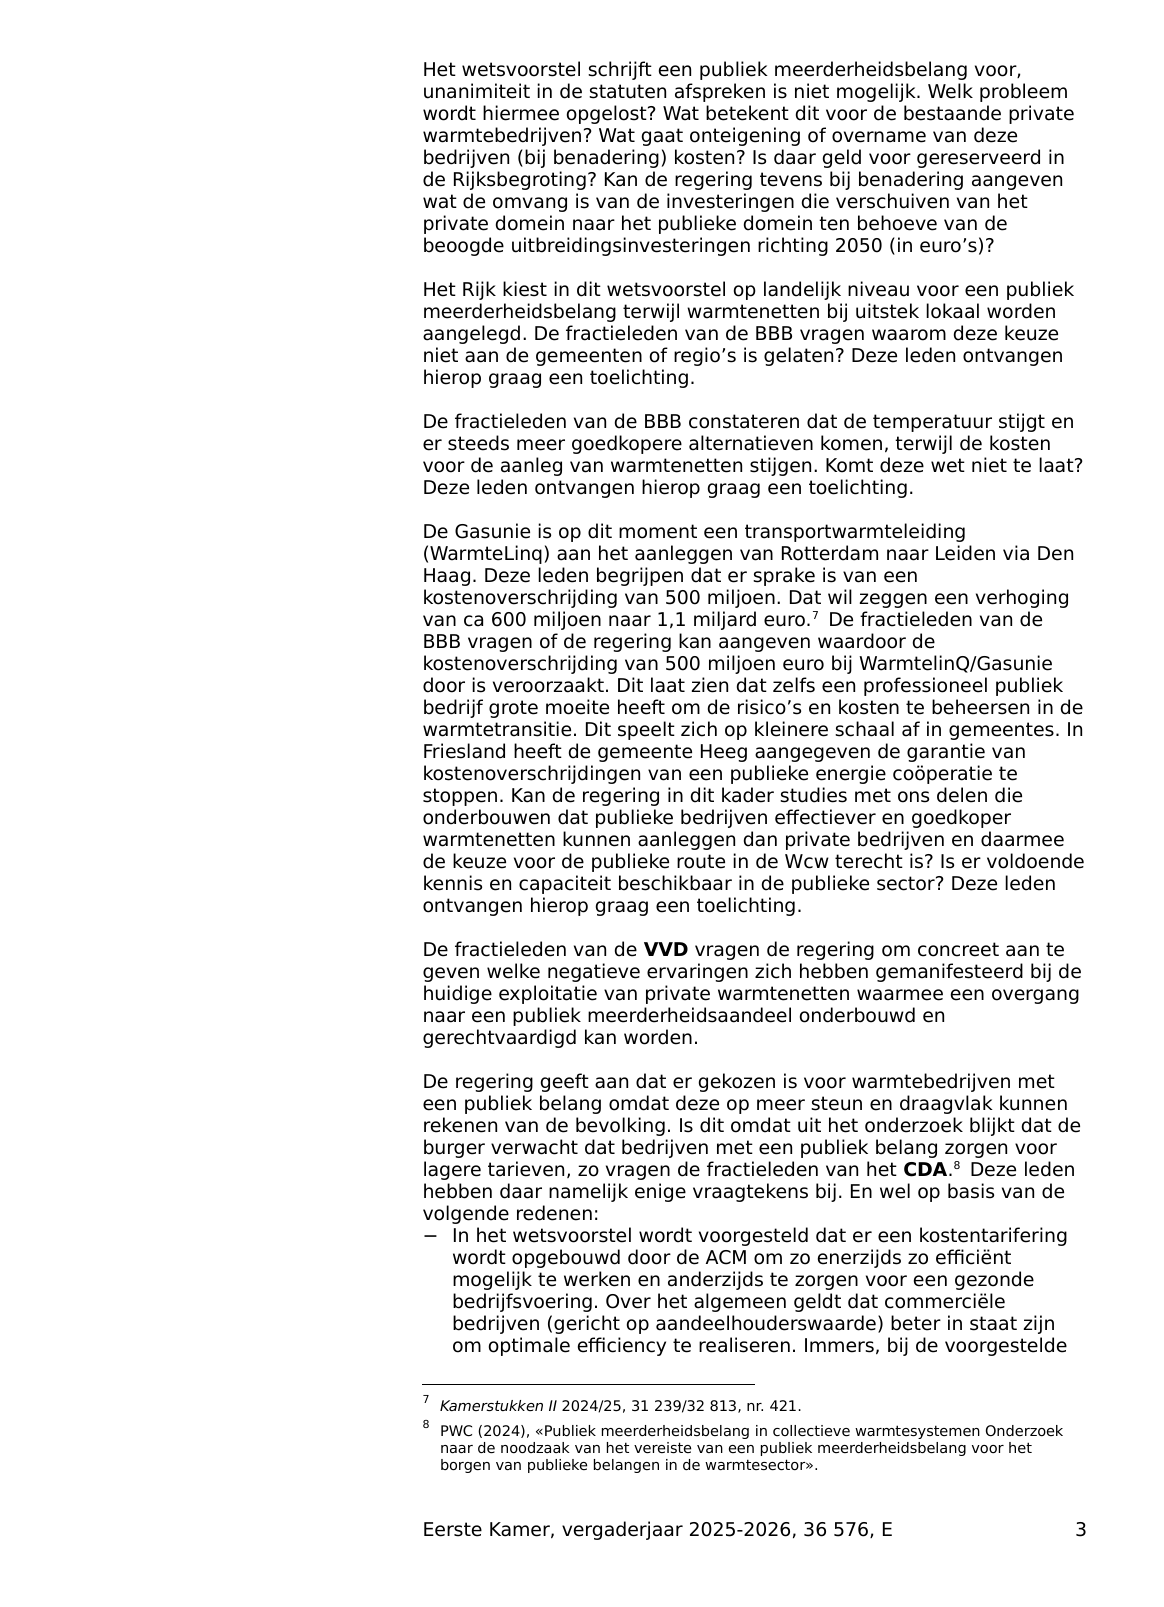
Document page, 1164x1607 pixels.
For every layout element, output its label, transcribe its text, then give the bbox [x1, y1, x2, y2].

text De fractieleden van de BBB constateren dat de temperatuur stijgt en er steeds meer goedkopere alternatieven komen, terwijl de kosten voor de aanleg van warmtenetten stijgen. Komt deze wet niet te laat? Deze leden ontvangen hierop graag een toelichting. [422, 411, 1087, 499]
text De fractieleden van de VVD vragen de regering om concreet aan te geven welke negatieve ervaringen zich hebben gemanifesteerd bij de huidige exploitatie van private warmtenetten waarmee een overgang naar een publiek meerderheidsaandeel onderbouwd en gerechtvaardigd kan worden. [422, 939, 1087, 1049]
text Kamerstukken II 2024/25, 31 239/32 813, nr. 421. [422, 1393, 1087, 1416]
text − In het wetsvoorstel wordt voorgesteld dat er een kostentarifering wordt opgebouwd door de ACM om zo enerzijds zo efficiënt mogelijk te werken en anderzijds te zorgen voor een gezonde bedrijfsvoering. Over het algemeen geldt dat commerciële bedrijven (gericht op aandeelhouderswaarde) beter in staat zijn om optimale efficiency te realiseren. Immers, bij de voorgestelde [422, 1225, 1087, 1357]
text Het Rijk kiest in dit wetsvoorstel op landelijk niveau voor een publiek meerderheidsbelang terwijl warmtenetten bij uitstek lokaal worden aangelegd. De fractieleden van de BBB vragen waarom deze keuze niet aan de gemeenten of regio’s is gelaten? Deze leden ontvangen hierop graag een toelichting. [422, 279, 1087, 389]
text De Gasunie is op dit moment een transportwarmteleiding (WarmteLinq) aan het aanleggen van Rotterdam naar Leiden via Den Haag. Deze leden begrijpen dat er sprake is van een kostenoverschrijding van 500 miljoen. Dat wil zeggen een verhoging van ca 600 miljoen naar 1,1 miljard euro. De fractieleden van de BBB vragen of de regering kan aangeven waardoor de kostenoverschrijding van 500 miljoen euro bij WarmtelinQ/Gasunie door is veroorzaakt. Dit laat zien dat zelfs een professioneel publiek bedrijf grote moeite heeft om de risico’s en kosten te beheersen in de warmtetransitie. Dit speelt zich op kleinere schaal af in gemeentes. In Friesland heeft de gemeente Heeg aangegeven de garantie van kostenoverschrijdingen van een publieke energie coöperatie te stoppen. Kan de regering in dit kader studies met ons delen die onderbouwen dat publieke bedrijven effectiever en goedkoper warmtenetten kunnen aanleggen dan private bedrijven en daarmee de keuze voor de publieke route in de Wcw terecht is? Is er voldoende kennis en capaciteit beschikbaar in de publieke sector? Deze leden ontvangen hierop graag een toelichting. [422, 521, 1087, 917]
text PWC (2024), «Publiek meerderheidsbelang in collectieve warmtesystemen Onderzoek naar de noodzaak van het vereiste van een publiek meerderheidsbelang voor het borgen van publieke belangen in de warmtesector». [422, 1418, 1087, 1474]
text De regering geeft aan dat er gekozen is voor warmtebedrijven met een publiek belang omdat deze op meer steun en draagvlak kunnen rekenen van de bevolking. Is dit omdat uit het onderzoek blijkt dat de burger verwacht dat bedrijven met een publiek belang zorgen voor lagere tarieven, zo vragen de fractieleden van het CDA. Deze leden hebben daar namelijk enige vraagtekens bij. En wel op basis van de volgende redenen: [422, 1071, 1087, 1225]
text Het wetsvoorstel schrijft een publiek meerderheidsbelang voor, unanimiteit in de statuten afspreken is niet mogelijk. Welk probleem wordt hiermee opgelost? Wat betekent dit voor de bestaande private warmtebedrijven? Wat gaat onteigening of overname van deze bedrijven (bij benadering) kosten? Is daar geld voor gereserveerd in de Rijksbegroting? Kan de regering tevens bij benadering aangeven wat de omvang is van de investeringen die verschuiven van het private domein naar het publieke domein ten behoeve van de beoogde uitbreidingsinvesteringen richting 2050 (in euro’s)? [422, 59, 1087, 257]
